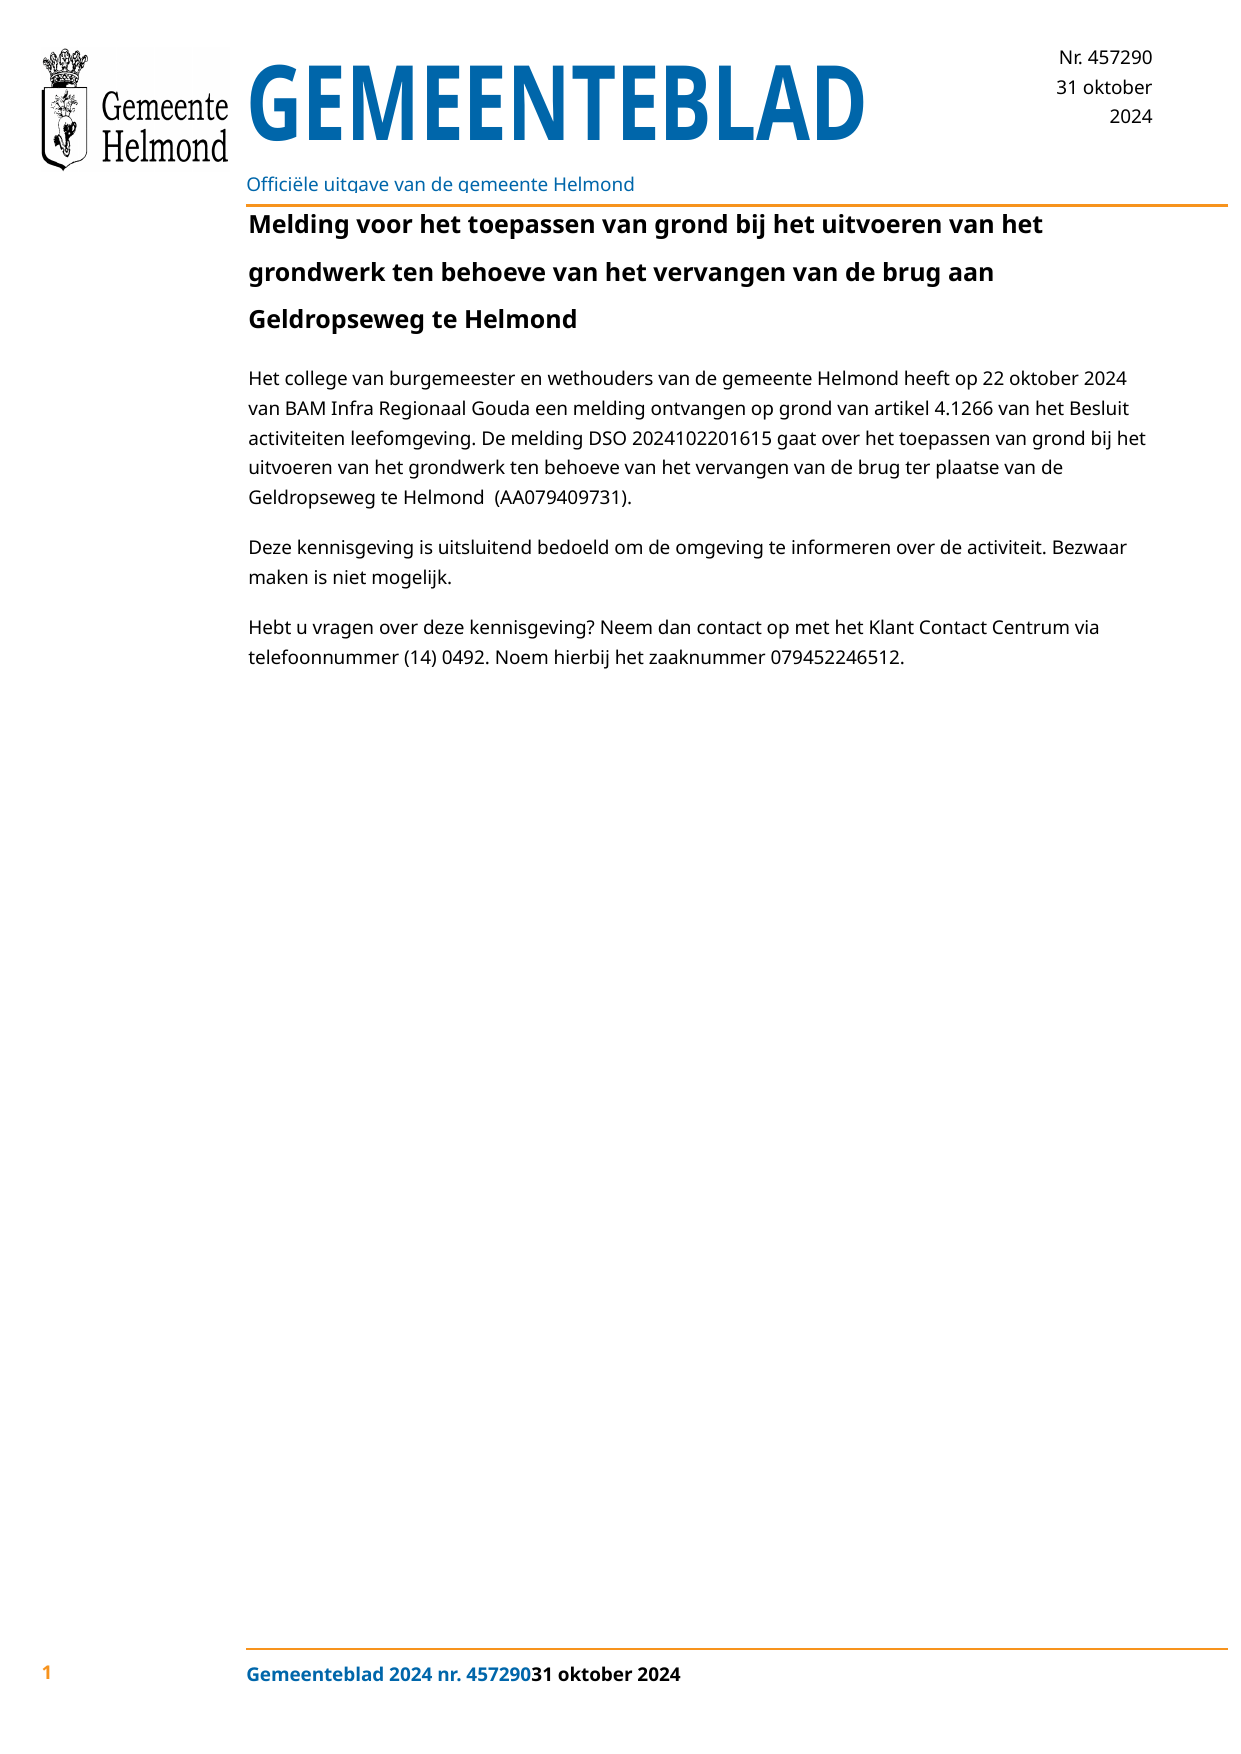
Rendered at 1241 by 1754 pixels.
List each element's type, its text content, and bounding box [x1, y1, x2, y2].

text Melding voor het toepassen van grond bij het uitvoeren van het grondwerk ten behoeve van het vervangen van de brug aan Geldropseweg te Helmond [248, 207, 1152, 336]
text Hebt u vragen over deze kennisgeving? Neem dan contact op met het Klant Contact Centrum via telefoonnummer (14) 0492. Noem hierbij het zaaknummer 079452246512. [248, 614, 1152, 669]
text Het college van burgemeester en wethouders van de gemeente Helmond heeft op 22 oktober 2024 van BAM Infra Regionaal Gouda een melding ontvangen op grond van artikel 4.1266 van het Besluit activiteiten leefomgeving. De melding DSO 2024102201615 gaat over het toepassen van grond bij het uitvoeren van het grondwerk ten behoeve van het vervangen van de brug ter plaatse van de Geldropseweg te Helmond (AA079409731). [248, 366, 1152, 509]
text Deze kennisgeving is uitsluitend bedoeld om de omgeving te informeren over de activiteit. Bezwaar maken is niet mogelijk. [248, 534, 1152, 589]
picture [41, 47, 231, 172]
